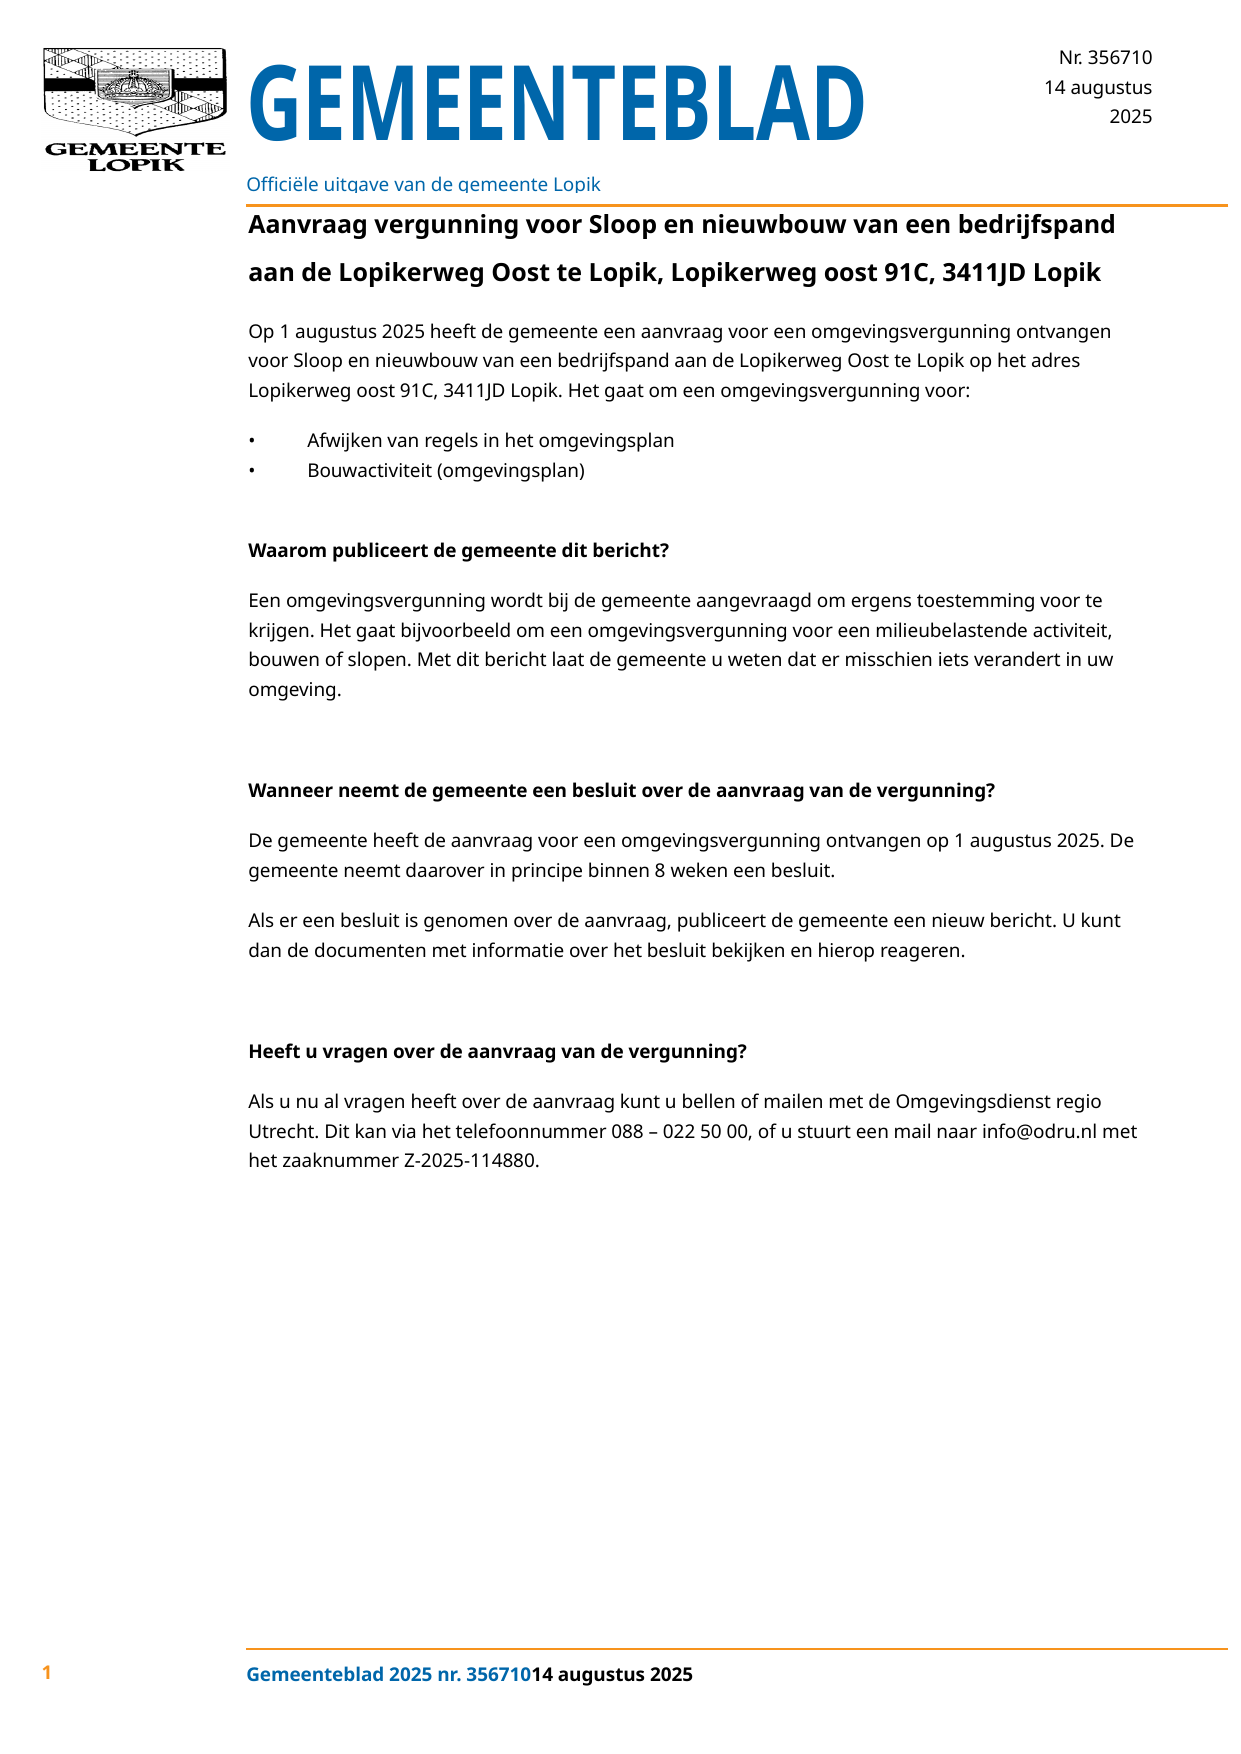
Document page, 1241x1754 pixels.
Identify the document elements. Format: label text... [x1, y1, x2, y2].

list Bouwactiviteit (omgevingsplan) [248, 457, 1152, 483]
text Op 1 augustus 2025 heeft de gemeente een aanvraag voor een omgevingsvergunning ontvangen voor Sloop en nieuwbouw van een bedrijfspand aan de Lopikerweg Oost te Lopik op het adres Lopikerweg oost 91C, 3411JD Lopik. Het gaat om een omgevingsvergunning voor: [248, 318, 1152, 403]
text Aanvraag vergunning voor Sloop en nieuwbouw van een bedrijfspand aan de Lopikerweg Oost te Lopik, Lopikerweg oost 91C, 3411JD Lopik [248, 207, 1152, 288]
text De gemeente heeft de aanvraag voor een omgevingsvergunning ontvangen op 1 augustus 2025. De gemeente neemt daarover in principe binnen 8 weken een besluit. [248, 827, 1152, 883]
list Afwijken van regels in het omgevingsplan [248, 427, 1152, 453]
text Wanneer neemt de gemeente een besluit over de aanvraag van de vergunning? [248, 777, 1152, 803]
picture [41, 47, 231, 172]
text Als er een besluit is genomen over de aanvraag, publiceert de gemeente een nieuw bericht. U kunt dan de documenten met informatie over het besluit bekijken en hierop reageren. [248, 907, 1152, 963]
text Een omgevingsvergunning wordt bij de gemeente aangevraagd om ergens toestemming voor te krijgen. Het gaat bijvoorbeeld om een omgevingsvergunning voor een milieubelastende activiteit, bouwen of slopen. Met dit bericht laat de gemeente u weten dat er misschien iets verandert in uw omgeving. [248, 587, 1152, 702]
text Heeft u vragen over de aanvraag van de vergunning? [248, 1038, 1152, 1064]
text Als u nu al vragen heeft over de aanvraag kunt u bellen of mailen met de Omgevingsdienst regio Utrecht. Dit kan via het telefoonnummer 088 – 022 50 00, of u stuurt een mail naar info@odru.nl met het zaaknummer Z-2025-114880. [248, 1088, 1152, 1173]
text Waarom publiceert de gemeente dit bericht? [248, 537, 1152, 563]
